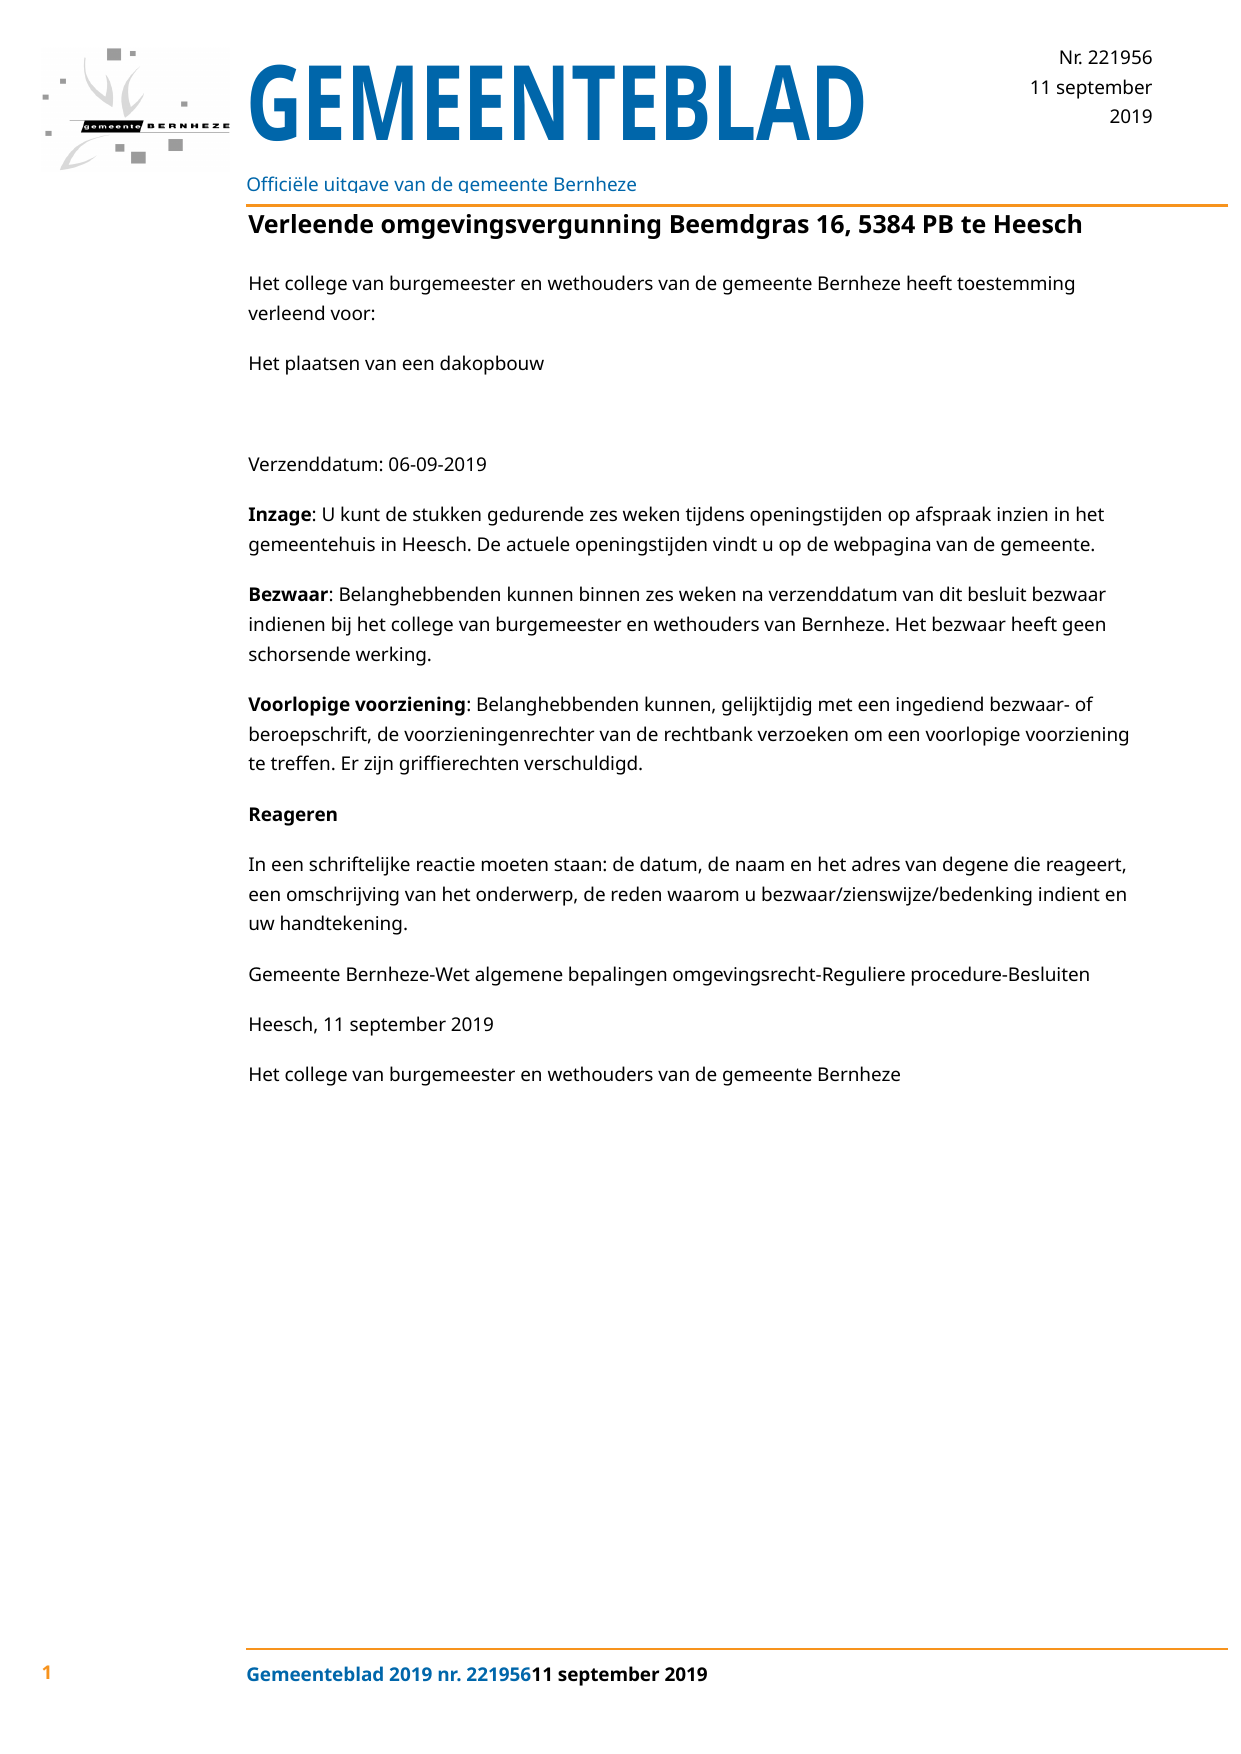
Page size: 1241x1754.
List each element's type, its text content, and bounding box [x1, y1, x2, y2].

text Bezwaar: Belanghebbenden kunnen binnen zes weken na verzenddatum van dit besluit bezwaar indienen bij het college van burgemeester en wethouders van Bernheze. Het bezwaar heeft geen schorsende werking. [248, 582, 1152, 666]
text Verleende omgevingsvergunning Beemdgras 16, 5384 PB te Heesch [248, 207, 1152, 241]
text Gemeente Bernheze-Wet algemene bepalingen omgevingsrecht-Reguliere procedure-Besluiten [248, 961, 1152, 986]
text Heesch, 11 september 2019 [248, 1011, 1152, 1037]
picture [41, 47, 231, 172]
text Reageren [248, 801, 1152, 826]
text In een schriftelijke reactie moeten staan: de datum, de naam en het adres van degene die reageert, een omschrijving van het onderwerp, de reden waarom u bezwaar/zienswijze/bedenking indient en uw handtekening. [248, 851, 1152, 936]
text Verzenddatum: 06-09-2019 [248, 451, 1152, 477]
text Inzage: U kunt de stukken gedurende zes weken tijdens openingstijden op afspraak inzien in het gemeentehuis in Heesch. De actuele openingstijden vindt u op de webpagina van de gemeente. [248, 502, 1152, 557]
text Het plaatsen van een dakopbouw [248, 350, 1152, 376]
text Het college van burgemeester en wethouders van de gemeente Bernheze [248, 1062, 1152, 1087]
text Voorlopige voorziening: Belanghebbenden kunnen, gelijktijdig met een ingediend bezwaar- of beroepschrift, de voorzieningenrechter van de rechtbank verzoeken om een voorlopige voorziening te treffen. Er zijn griffierechten verschuldigd. [248, 691, 1152, 776]
text Het college van burgemeester en wethouders van de gemeente Bernheze heeft toestemming verleend voor: [248, 270, 1152, 326]
